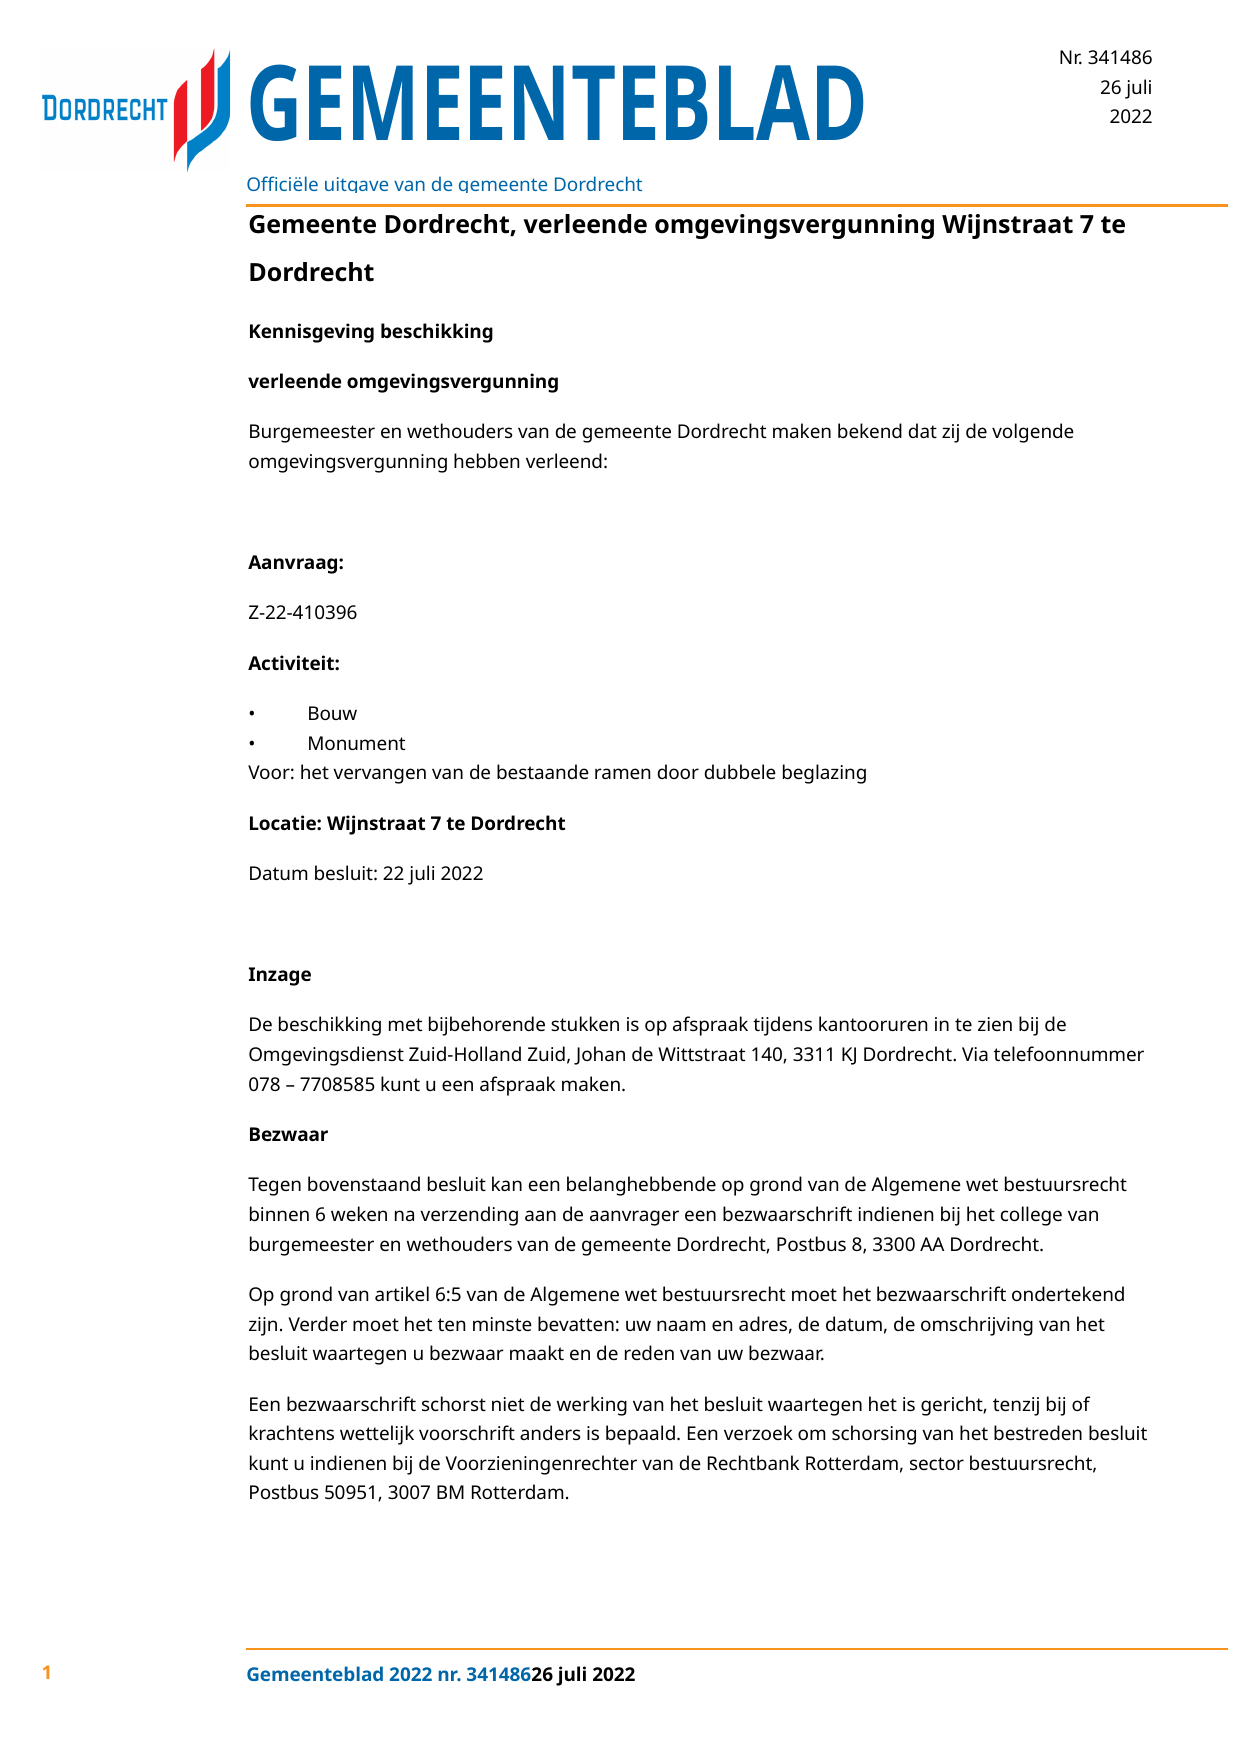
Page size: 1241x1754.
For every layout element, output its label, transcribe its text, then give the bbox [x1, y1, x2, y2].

text Kennisgeving beschikking [248, 318, 1152, 344]
text De beschikking met bijbehorende stukken is op afspraak tijdens kantooruren in te zien bij de Omgevingsdienst Zuid-Holland Zuid, Johan de Wittstraat 140, 3311 KJ Dordrecht. Via telefoonnummer 078 – 7708585 kunt u een afspraak maken. [248, 1012, 1152, 1097]
text Locatie: Wijnstraat 7 te Dordrecht [248, 810, 1152, 836]
text Activiteit: [248, 650, 1152, 676]
text Bezwaar [248, 1121, 1152, 1147]
text Gemeente Dordrecht, verleende omgevingsvergunning Wijnstraat 7 te Dordrecht [248, 207, 1152, 288]
text Datum besluit: 22 juli 2022 [248, 860, 1152, 886]
text Aanvraag: [248, 549, 1152, 575]
text Tegen bovenstaand besluit kan een belanghebbende op grond van de Algemene wet bestuursrecht binnen 6 weken na verzending aan de aanvrager een bezwaarschrift indienen bij het college van burgemeester en wethouders van de gemeente Dordrecht, Postbus 8, 3300 AA Dordrecht. [248, 1172, 1152, 1257]
list Monument [248, 730, 1152, 756]
list Bouw [248, 700, 1152, 726]
text verleende omgevingsvergunning [248, 368, 1152, 394]
text Voor: het vervangen van de bestaande ramen door dubbele beglazing [248, 759, 1152, 785]
text Burgemeester en wethouders van de gemeente Dordrecht maken bekend dat zij de volgende omgevingsvergunning hebben verleend: [248, 419, 1152, 474]
text Z-22-410396 [248, 599, 1152, 625]
text Een bezwaarschrift schorst niet de werking van het besluit waartegen het is gericht, tenzij bij of krachtens wettelijk voorschrift anders is bepaald. Een verzoek om schorsing van het bestreden besluit kunt u indienen bij de Voorzieningenrechter van de Rechtbank Rotterdam, sector bestuursrecht, Postbus 50951, 3007 BM Rotterdam. [248, 1391, 1152, 1505]
picture [41, 47, 231, 172]
text Op grond van artikel 6:5 van de Algemene wet bestuursrecht moet het bezwaarschrift ondertekend zijn. Verder moet het ten minste bevatten: uw naam en adres, de datum, de omschrijving van het besluit waartegen u bezwaar maakt en de reden van uw bezwaar. [248, 1281, 1152, 1366]
text Inzage [248, 961, 1152, 987]
